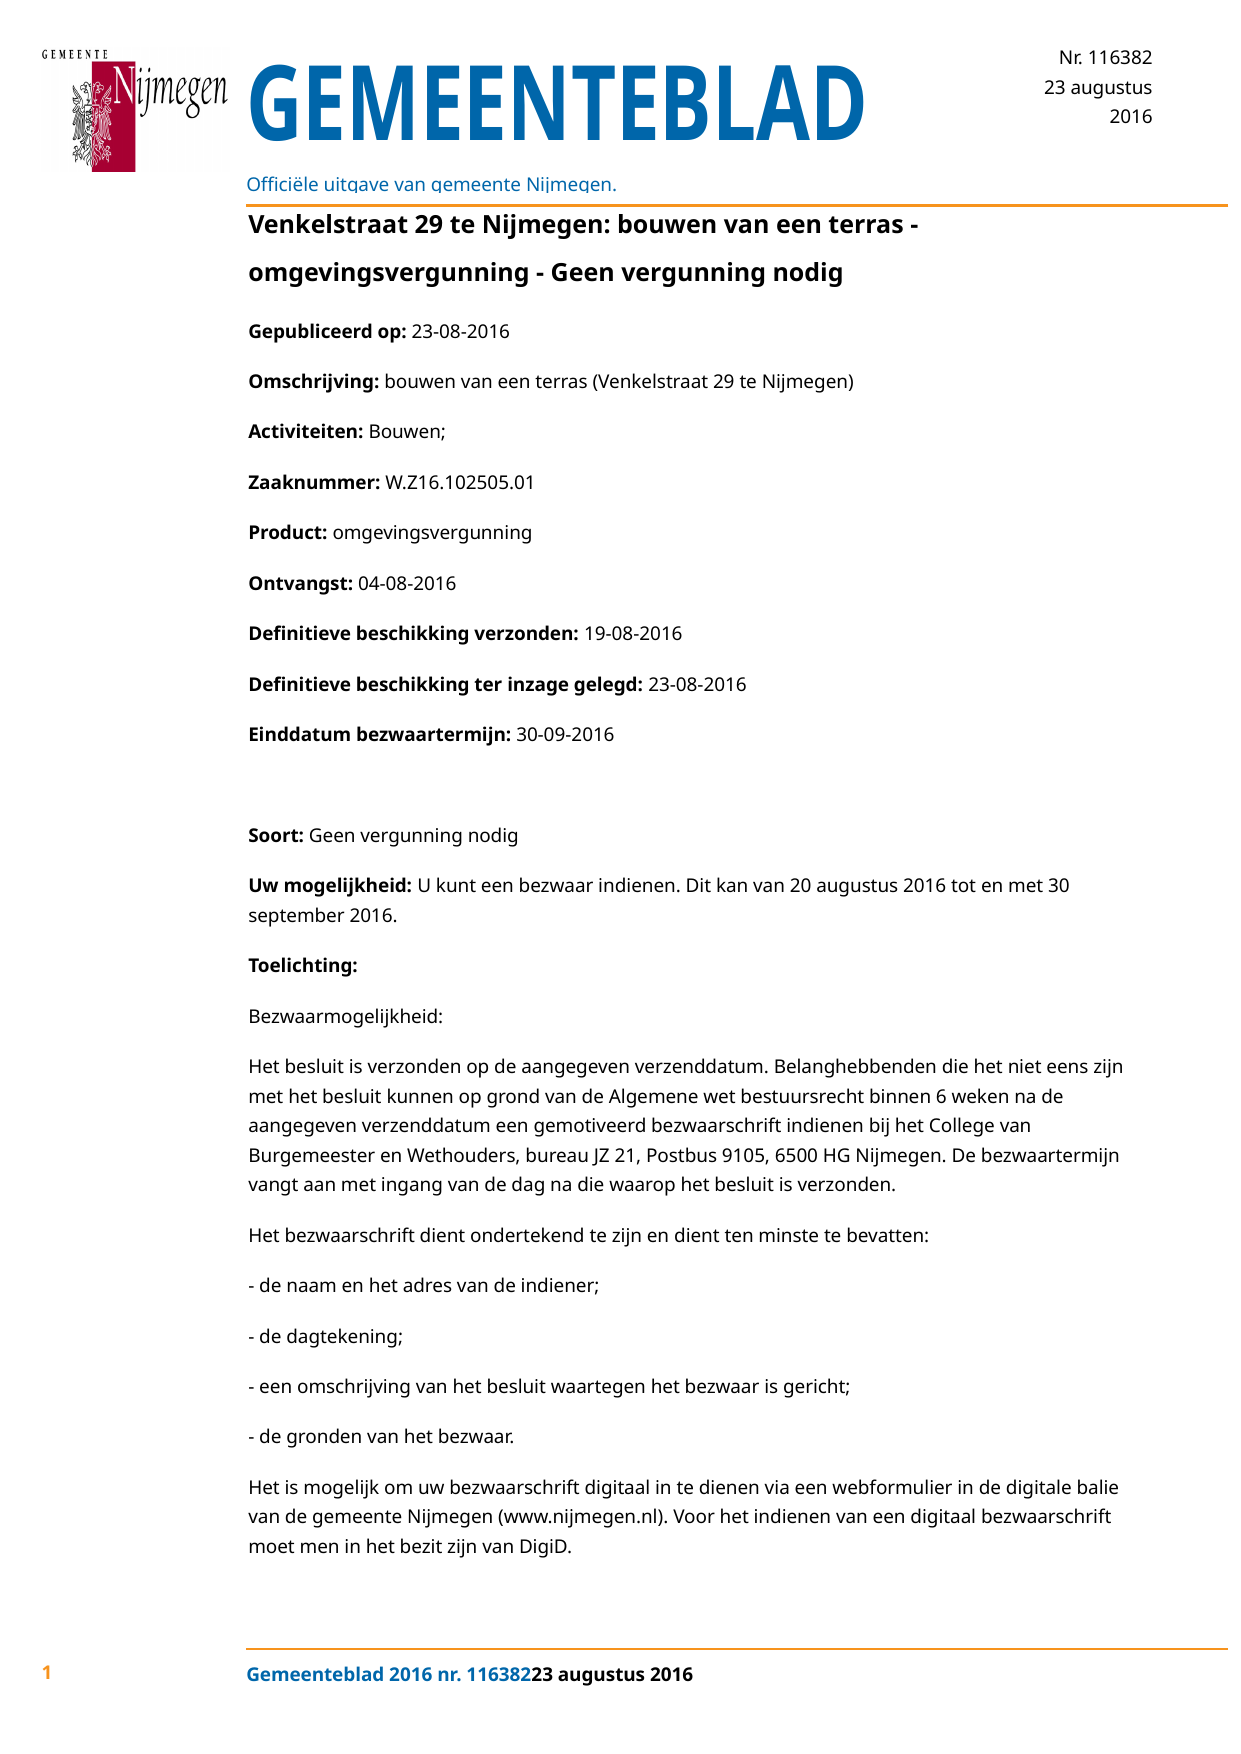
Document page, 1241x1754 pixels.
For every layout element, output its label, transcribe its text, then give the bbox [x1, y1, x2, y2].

text - de gronden van het bezwaar. [248, 1424, 1152, 1449]
picture [41, 47, 231, 172]
text Het is mogelijk om uw bezwaarschrift digitaal in te dienen via een webformulier in de digitale balie van de gemeente Nijmegen (www.nijmegen.nl). Voor het indienen van een digitaal bezwaarschrift moet men in het bezit zijn van DigiD. [248, 1474, 1152, 1559]
text Zaaknummer: W.Z16.102505.01 [248, 469, 1152, 495]
text Activiteiten: Bouwen; [248, 419, 1152, 444]
text Venkelstraat 29 te Nijmegen: bouwen van een terras - omgevingsvergunning - Geen vergunning nodig [248, 207, 1152, 288]
text Toelichting: [248, 952, 1152, 978]
text Gepubliceerd op: 23-08-2016 [248, 318, 1152, 344]
text - de dagtekening; [248, 1323, 1152, 1349]
text - de naam en het adres van de indiener; [248, 1272, 1152, 1298]
text Uw mogelijkheid: U kunt een bezwaar indienen. Dit kan van 20 augustus 2016 tot en met 30 september 2016. [248, 872, 1152, 928]
text Ontvangst: 04-08-2016 [248, 570, 1152, 596]
text Bezwaarmogelijkheid: [248, 1003, 1152, 1029]
text Definitieve beschikking ter inzage gelegd: 23-08-2016 [248, 671, 1152, 697]
text Einddatum bezwaartermijn: 30-09-2016 [248, 721, 1152, 747]
text Definitieve beschikking verzonden: 19-08-2016 [248, 620, 1152, 646]
text Product: omgevingsvergunning [248, 519, 1152, 545]
text - een omschrijving van het besluit waartegen het bezwaar is gericht; [248, 1373, 1152, 1399]
text Omschrijving: bouwen van een terras (Venkelstraat 29 te Nijmegen) [248, 368, 1152, 394]
text Soort: Geen vergunning nodig [248, 822, 1152, 848]
text Het besluit is verzonden op de aangegeven verzenddatum. Belanghebbenden die het niet eens zijn met het besluit kunnen op grond van de Algemene wet bestuursrecht binnen 6 weken na de aangegeven verzenddatum een gemotiveerd bezwaarschrift indienen bij het College van Burgemeester en Wethouders, bureau JZ 21, Postbus 9105, 6500 HG Nijmegen. De bezwaartermijn vangt aan met ingang van de dag na die waarop het besluit is verzonden. [248, 1053, 1152, 1197]
text Het bezwaarschrift dient ondertekend te zijn en dient ten minste te bevatten: [248, 1222, 1152, 1248]
